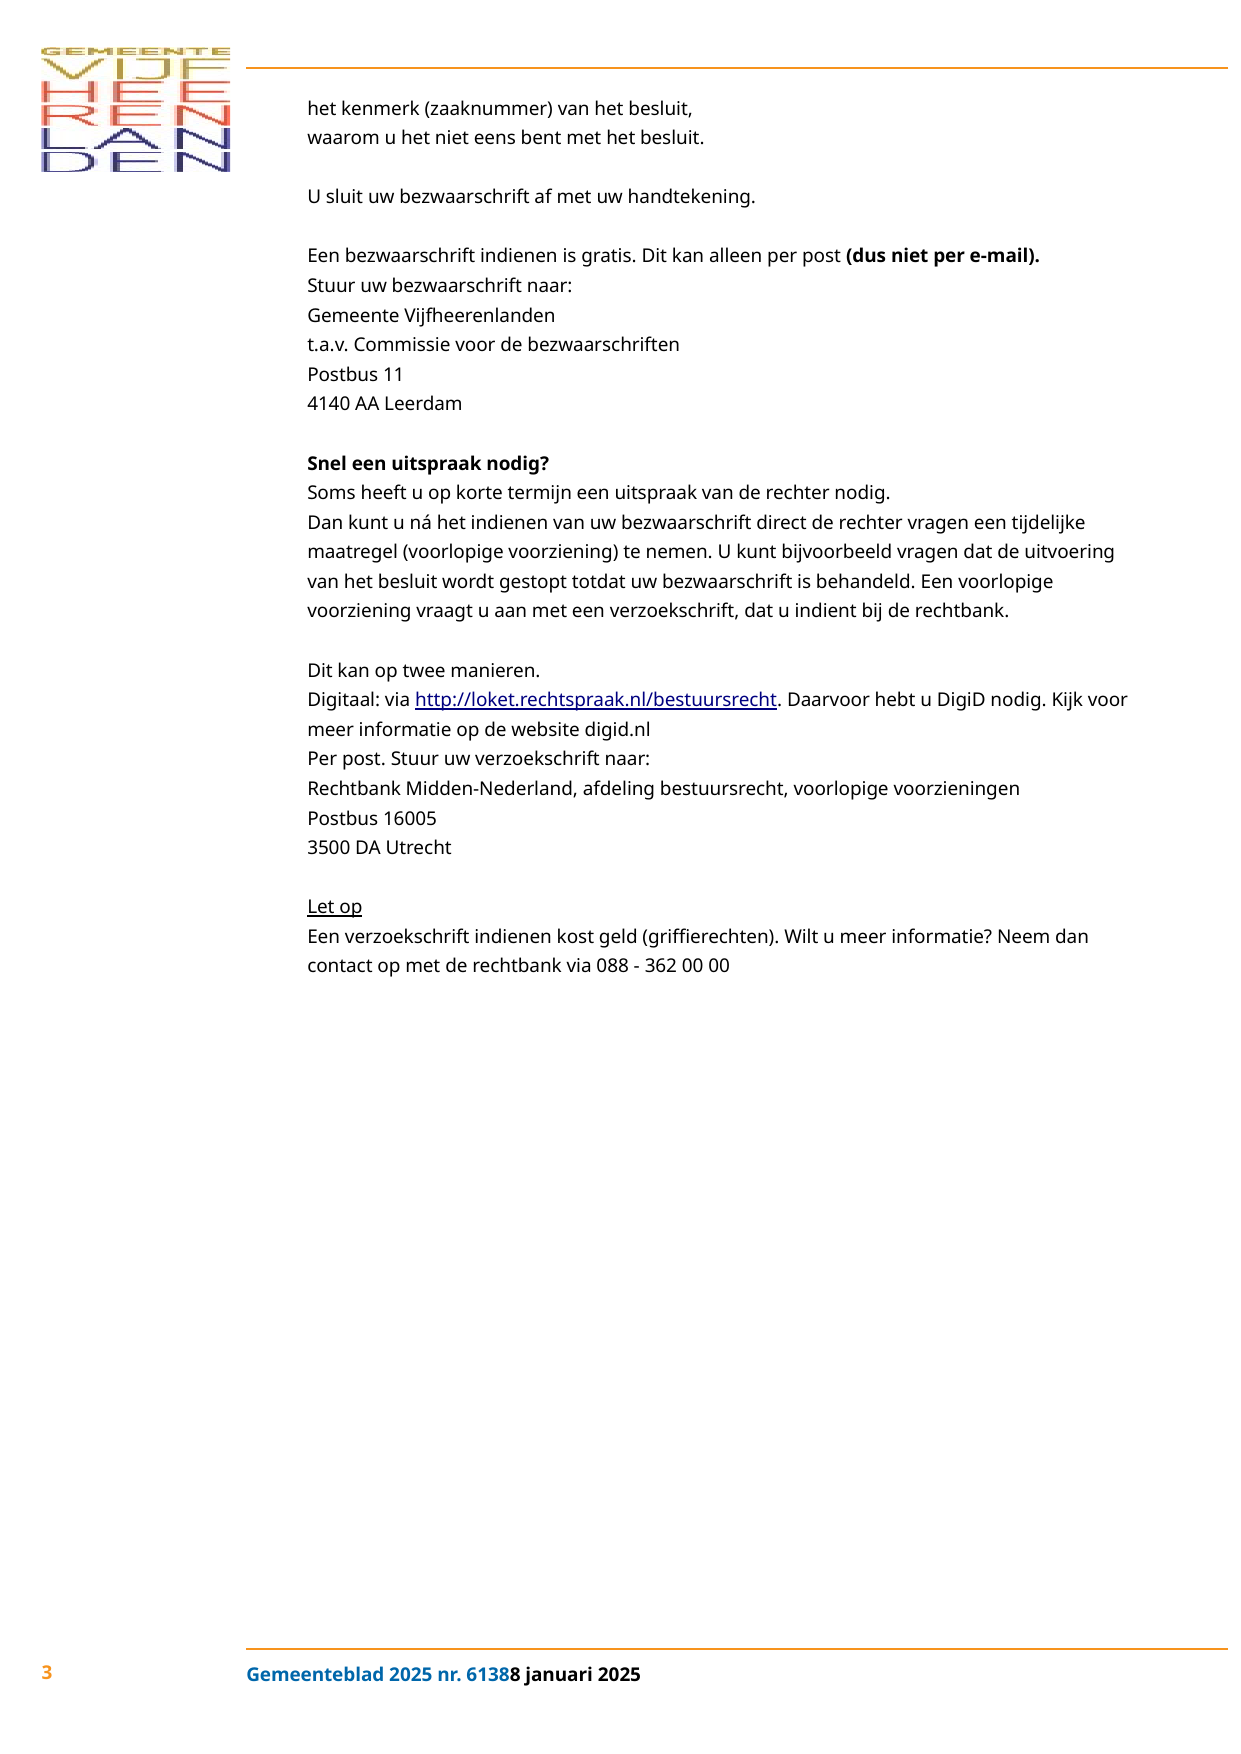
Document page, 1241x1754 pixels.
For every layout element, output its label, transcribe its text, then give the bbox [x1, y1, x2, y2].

list Let op [248, 893, 1152, 919]
list Dan kunt u ná het indienen van uw bezwaarschrift direct de rechter vragen een tijdelijke maatregel (voorlopige voorziening) te nemen. U kunt bijvoorbeeld vragen dat de uitvoering van het besluit wordt gestopt totdat uw bezwaarschrift is behandeld. Een voorlopige voorziening vraagt u aan met een verzoekschrift, dat u indient bij de rechtbank. [248, 509, 1152, 623]
list waarom u het niet eens bent met het besluit. [248, 124, 1152, 150]
list 4140 AA Leerdam [248, 391, 1152, 416]
list Digitaal: via http://loket.rechtspraak.nl/bestuursrecht. Daarvoor hebt u DigiD nodig. Kijk voor meer informatie op de website digid.nl [248, 686, 1152, 742]
list Postbus 16005 [248, 805, 1152, 831]
list Snel een uitspraak nodig? [248, 450, 1152, 476]
picture [41, 47, 231, 172]
list Per post. Stuur uw verzoekschrift naar: [248, 746, 1152, 771]
list Een verzoekschrift indienen kost geld (griffierechten). Wilt u meer informatie? Neem dan contact op met de rechtbank via 088 - 362 00 00 [248, 923, 1152, 978]
list Stuur uw bezwaarschrift naar: [248, 272, 1152, 298]
list Gemeente Vijfheerenlanden [248, 302, 1152, 328]
list Rechtbank Midden-Nederland, afdeling bestuursrecht, voorlopige voorzieningen [248, 775, 1152, 801]
list Een bezwaarschrift indienen is gratis. Dit kan alleen per post (dus niet per e-mail). [248, 243, 1152, 268]
list t.a.v. Commissie voor de bezwaarschriften [248, 331, 1152, 357]
list Soms heeft u op korte termijn een uitspraak van de rechter nodig. [248, 479, 1152, 505]
list het kenmerk (zaaknummer) van het besluit, [248, 95, 1152, 121]
list Dit kan op twee manieren. [248, 657, 1152, 683]
list Postbus 11 [248, 361, 1152, 387]
list 3500 DA Utrecht [248, 834, 1152, 860]
list U sluit uw bezwaarschrift af met uw handtekening. [248, 183, 1152, 209]
